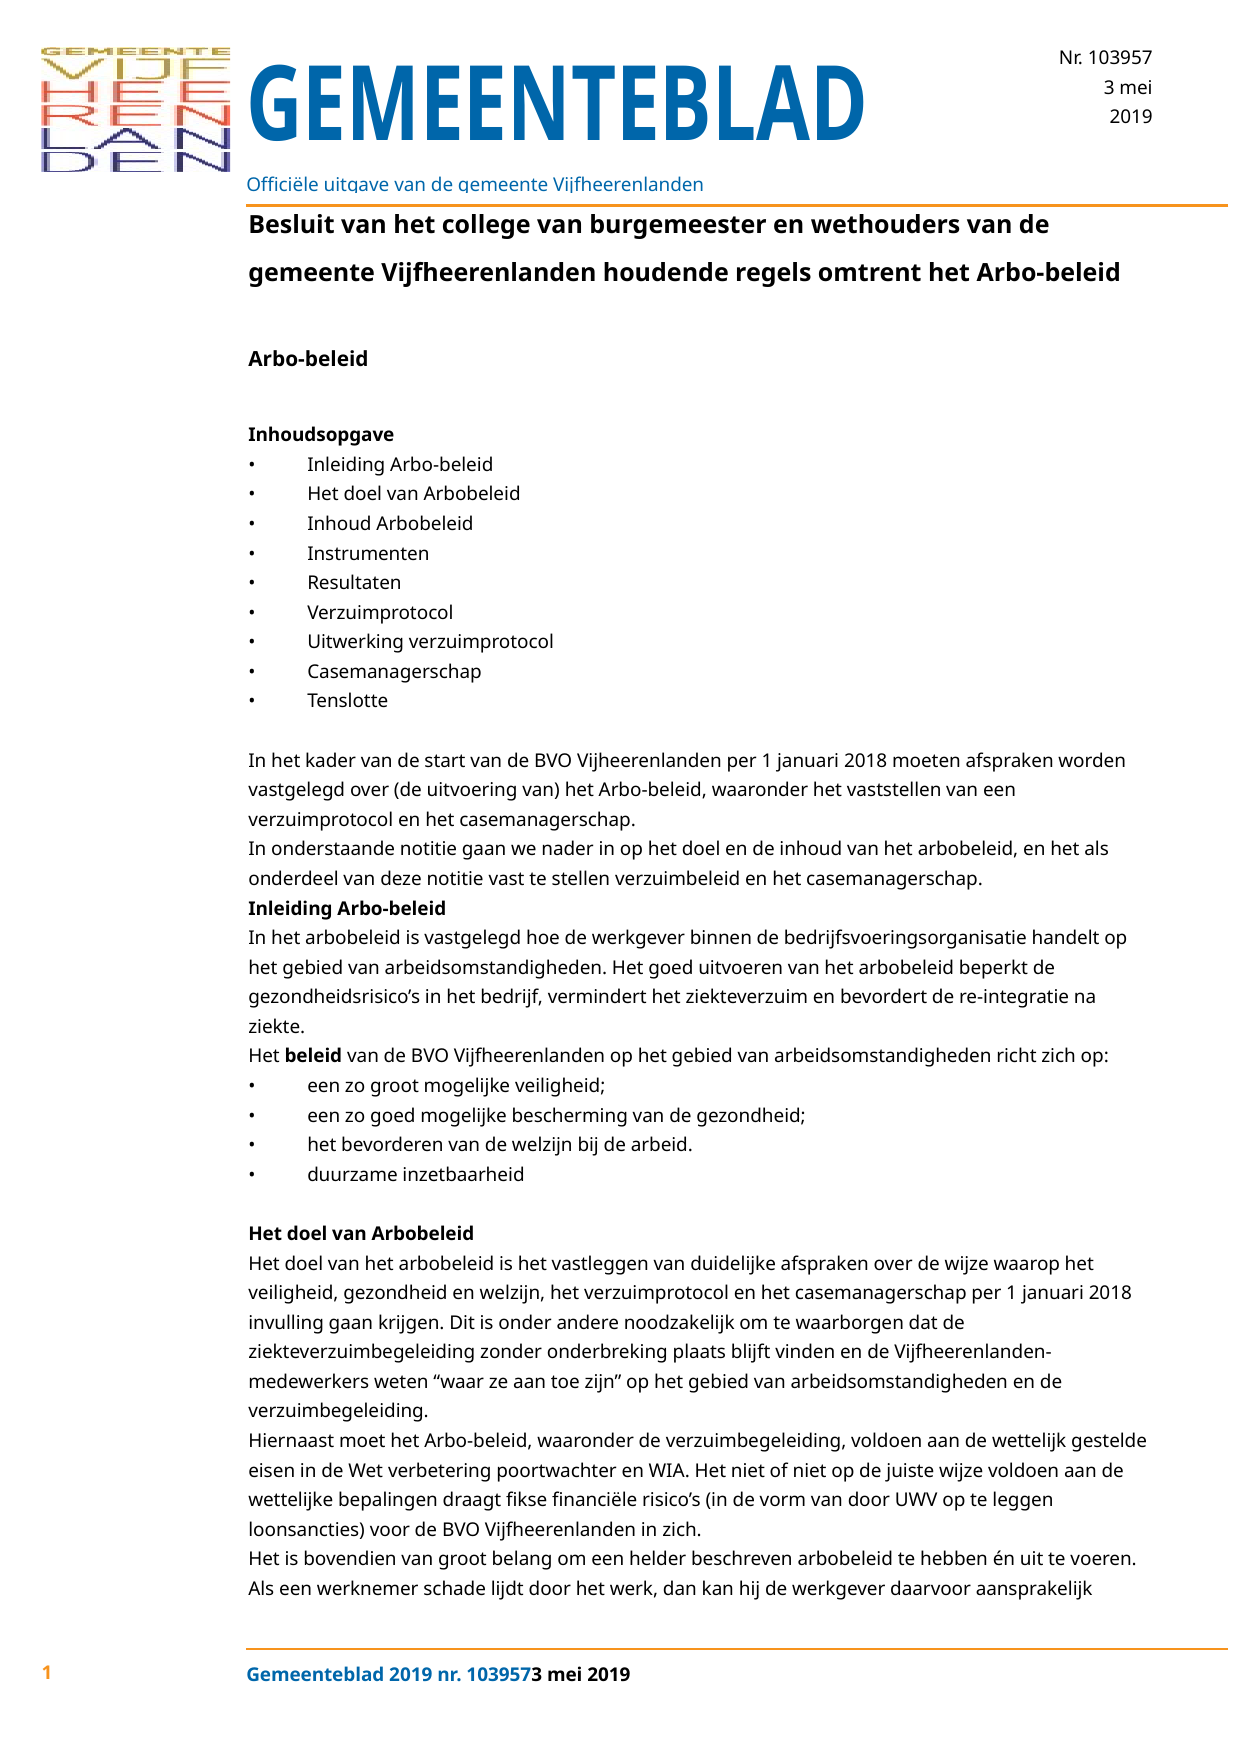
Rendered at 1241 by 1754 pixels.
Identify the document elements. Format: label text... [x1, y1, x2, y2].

list Inleiding Arbo-beleid [248, 451, 1152, 477]
text In het kader van de start van de BVO Vijheerenlanden per 1 januari 2018 moeten afspraken worden vastgelegd over (de uitvoering van) het Arbo-beleid, waaronder het vaststellen van een verzuimprotocol en het casemanagerschap. [248, 747, 1152, 832]
text Het doel van het arbobeleid is het vastleggen van duidelijke afspraken over de wijze waarop het veiligheid, gezondheid en welzijn, het verzuimprotocol en het casemanagerschap per 1 januari 2018 invulling gaan krijgen. Dit is onder andere noodzakelijk om te waarborgen dat de ziekteverzuimbegeleiding zonder onderbreking plaats blijft vinden en de Vijfheerenlanden-medewerkers weten “waar ze aan toe zijn” op het gebied van arbeidsomstandigheden en de verzuimbegeleiding. [248, 1250, 1152, 1423]
list het bevorderen van de welzijn bij de arbeid. [248, 1131, 1152, 1157]
list Tenslotte [248, 688, 1152, 713]
text Hiernaast moet het Arbo-beleid, waaronder de verzuimbegeleiding, voldoen aan de wettelijk gestelde eisen in de Wet verbetering poortwachter en WIA. Het niet of niet op de juiste wijze voldoen aan de wettelijke bepalingen draagt fikse financiële risico’s (in de vorm van door UWV op te leggen loonsancties) voor de BVO Vijfheerenlanden in zich. [248, 1427, 1152, 1542]
list Uitwerking verzuimprotocol [248, 628, 1152, 654]
picture [41, 47, 231, 172]
text Inhoudsopgave [248, 421, 1152, 447]
list Resultaten [248, 569, 1152, 595]
text Het is bovendien van groot belang om een helder beschreven arbobeleid te hebben én uit te voeren. Als een werknemer schade lijdt door het werk, dan kan hij de werkgever daarvoor aansprakelijk [248, 1546, 1152, 1601]
list Inhoud Arbobeleid [248, 510, 1152, 536]
list Instrumenten [248, 540, 1152, 565]
list Casemanagerschap [248, 658, 1152, 684]
text Besluit van het college van burgemeester en wethouders van de gemeente Vijfheerenlanden houdende regels omtrent het Arbo-beleid [248, 207, 1152, 288]
list een zo groot mogelijke veiligheid; [248, 1072, 1152, 1098]
list duurzame inzetbaarheid [248, 1161, 1152, 1187]
text Het beleid van de BVO Vijfheerenlanden op het gebied van arbeidsomstandigheden richt zich op: [248, 1043, 1152, 1068]
text In onderstaande notitie gaan we nader in op het doel en de inhoud van het arbobeleid, en het als onderdeel van deze notitie vast te stellen verzuimbeleid en het casemanagerschap. [248, 836, 1152, 891]
list een zo goed mogelijke bescherming van de gezondheid; [248, 1102, 1152, 1127]
list Het doel van Arbobeleid [248, 481, 1152, 506]
list Verzuimprotocol [248, 599, 1152, 624]
text Arbo-beleid [248, 344, 1152, 372]
text Inleiding Arbo-beleid [248, 895, 1152, 920]
text Het doel van Arbobeleid [248, 1220, 1152, 1246]
text In het arbobeleid is vastgelegd hoe de werkgever binnen de bedrijfsvoeringsorganisatie handelt op het gebied van arbeidsomstandigheden. Het goed uitvoeren van het arbobeleid beperkt de gezondheidsrisico’s in het bedrijf, vermindert het ziekteverzuim en bevordert de re-integratie na ziekte. [248, 924, 1152, 1039]
